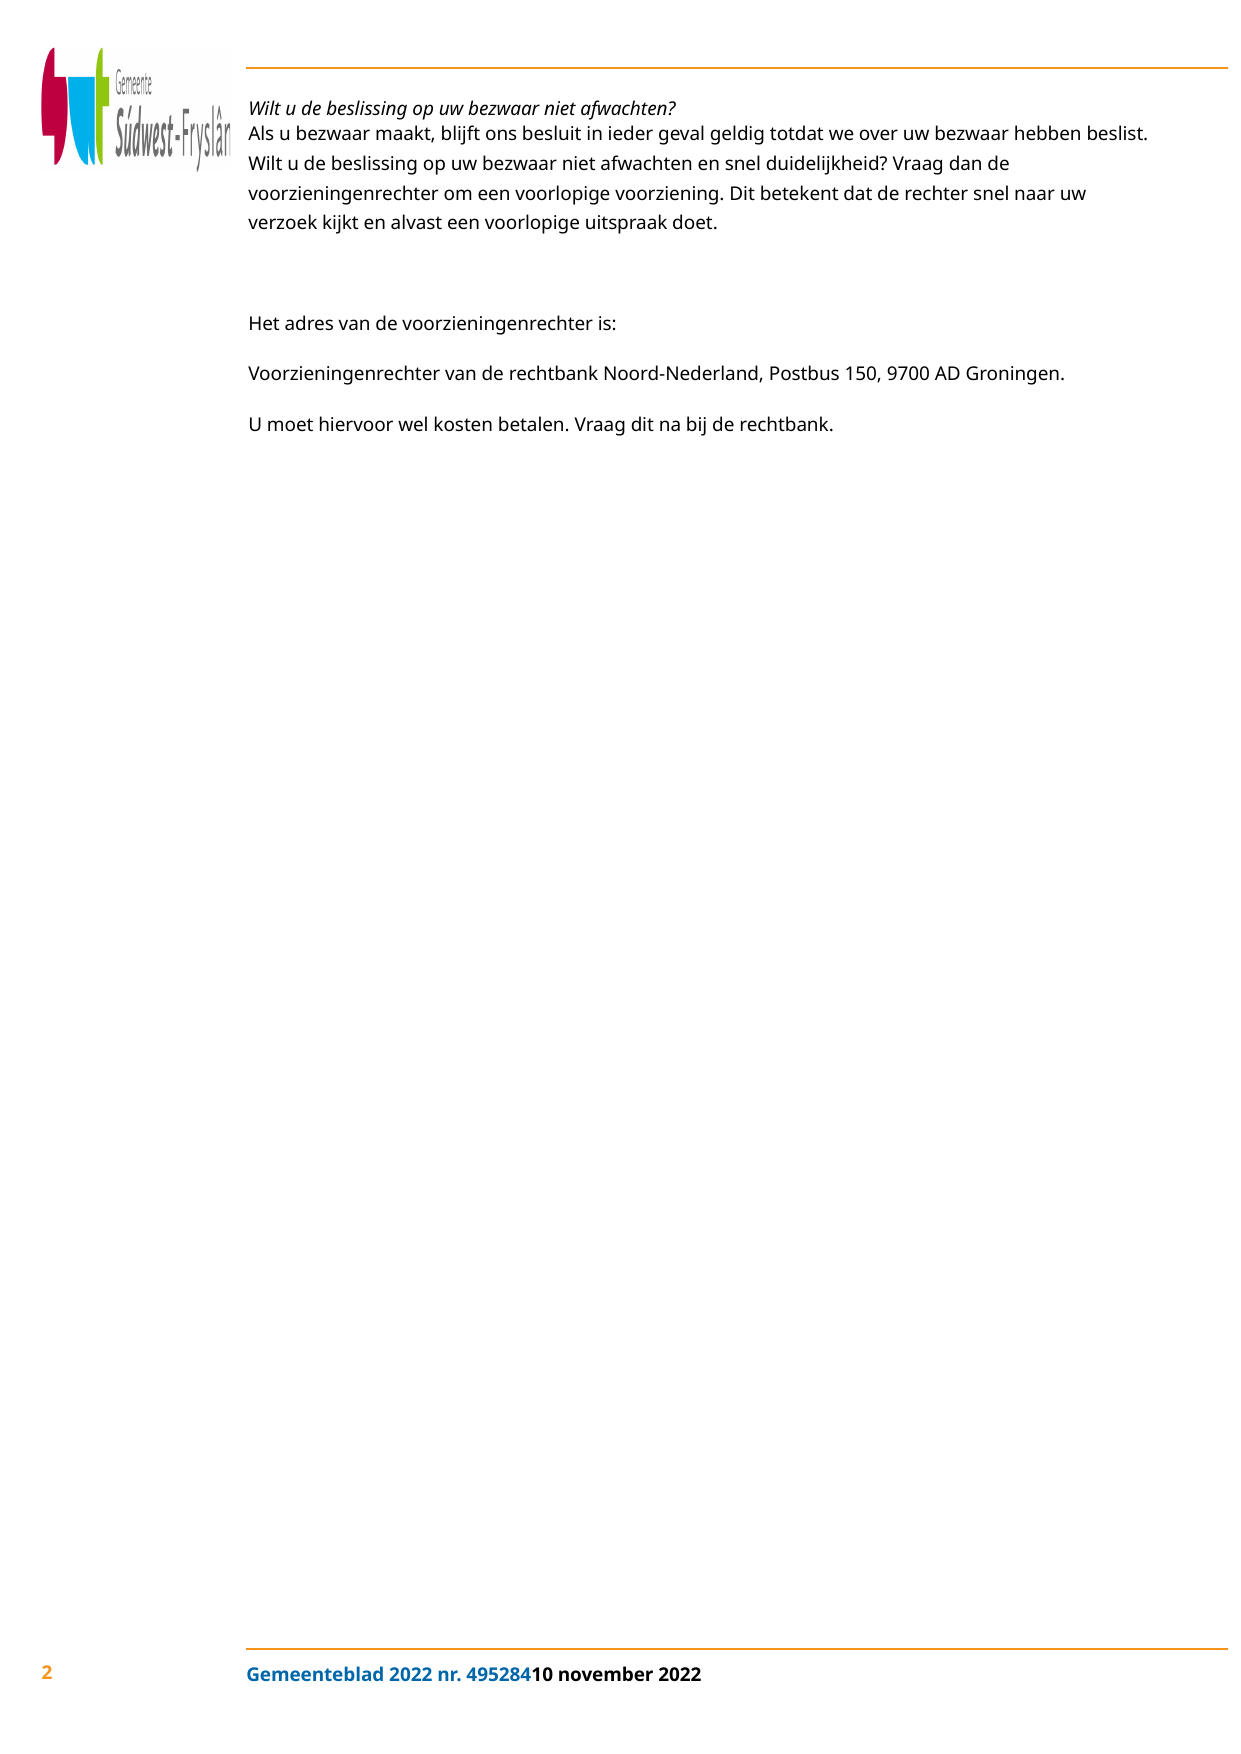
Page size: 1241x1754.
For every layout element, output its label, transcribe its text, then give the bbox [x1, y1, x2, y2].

text U moet hiervoor wel kosten betalen. Vraag dit na bij de rechtbank. [248, 411, 1152, 437]
picture [41, 47, 231, 172]
text Het adres van de voorzieningenrechter is: [248, 310, 1152, 336]
text Voorzieningenrechter van de rechtbank Noord-Nederland, Postbus 150, 9700 AD Groningen. [248, 361, 1152, 386]
text Als u bezwaar maakt, blijft ons besluit in ieder geval geldig totdat we over uw bezwaar hebben beslist. Wilt u de beslissing op uw bezwaar niet afwachten en snel duidelijkheid? Vraag dan de voorzieningenrechter om een voorlopige voorziening. Dit betekent dat de rechter snel naar uw verzoek kijkt en alvast een voorlopige uitspraak doet. [248, 121, 1152, 235]
text Wilt u de beslissing op uw bezwaar niet afwachten? [248, 95, 1152, 121]
